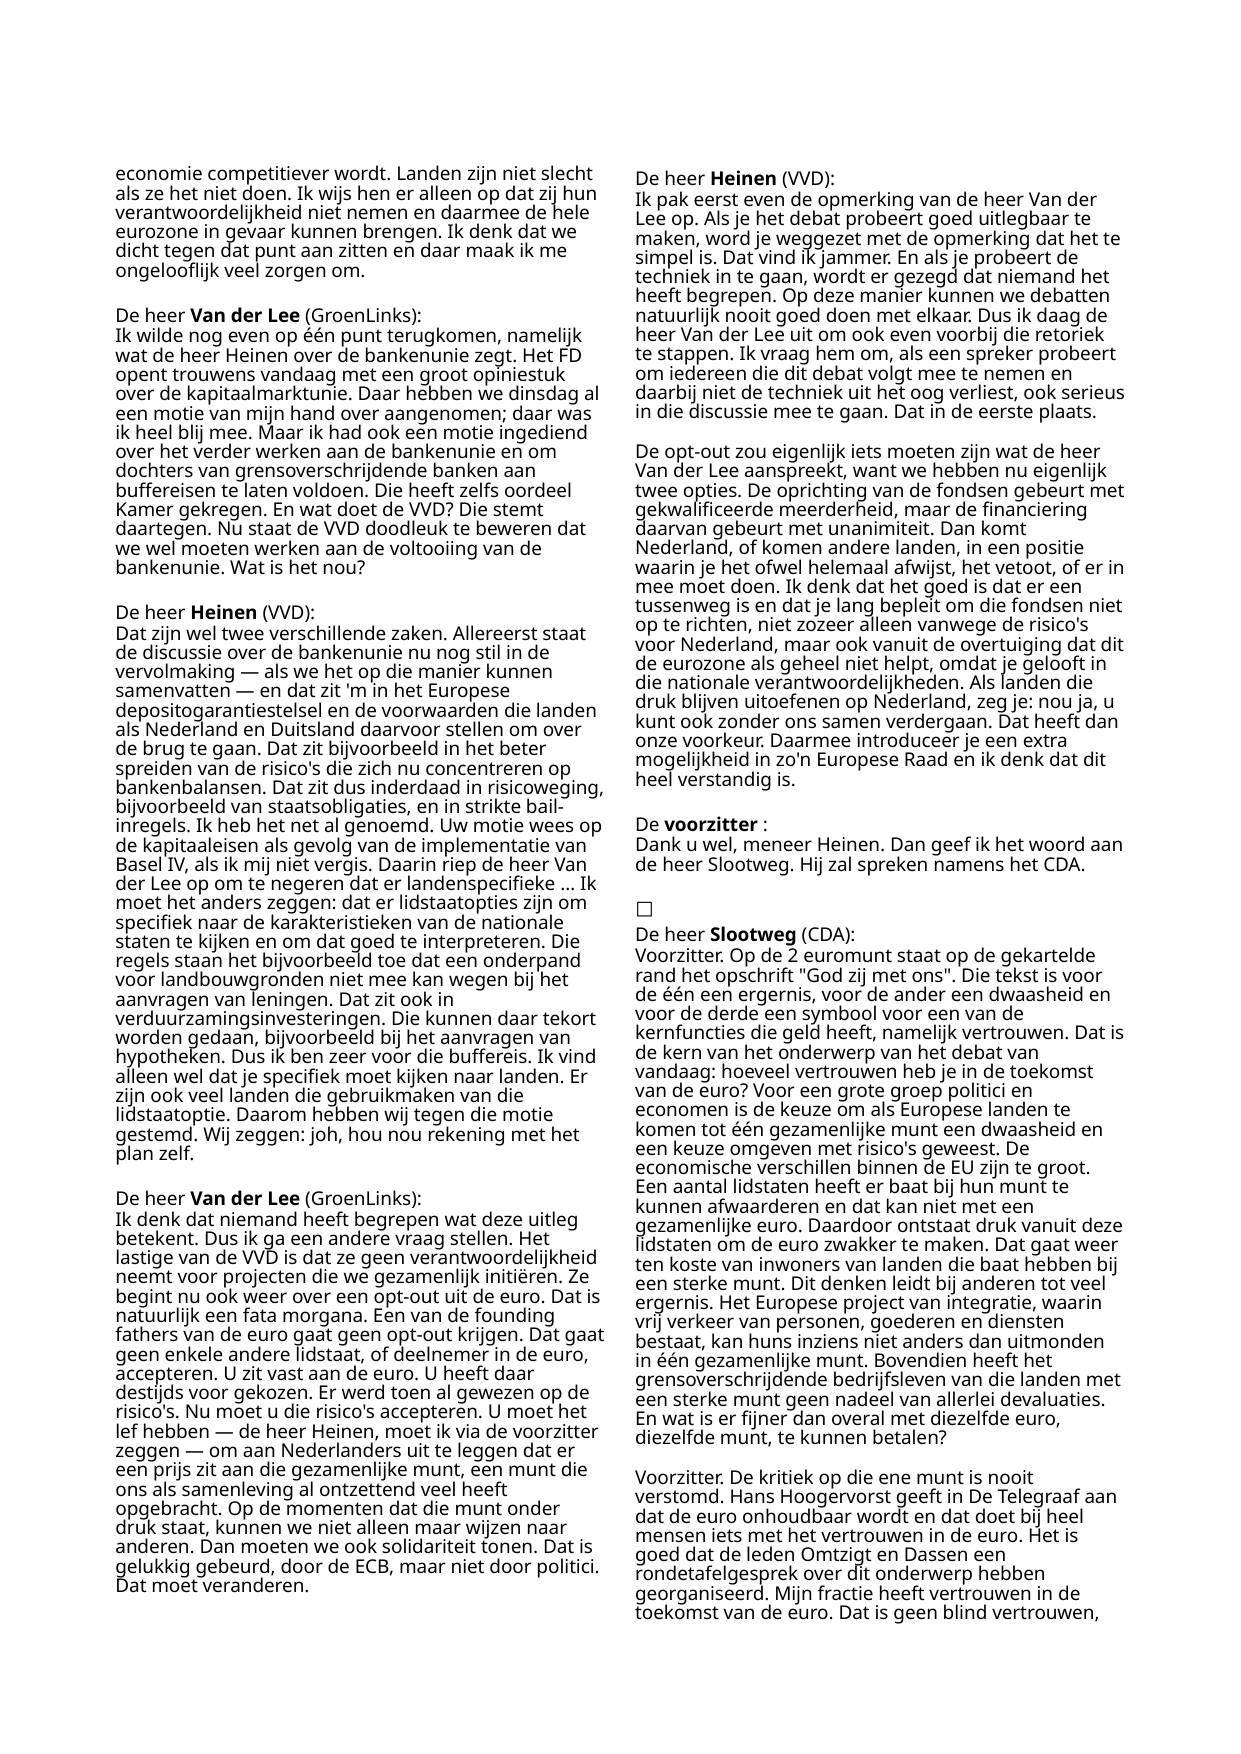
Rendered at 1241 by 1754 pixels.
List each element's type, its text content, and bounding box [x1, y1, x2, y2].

text Dank u wel, meneer Heinen. Dan geef ik het woord aan de heer Slootweg. Hij zal spreken namens het CDA. [635, 836, 1125, 875]
text Voorzitter. Op de 2 euromunt staat op de gekartelde rand het opschrift "God zij met ons". Die tekst is voor de één een ergernis, voor de ander een dwaasheid en voor de derde een symbool voor een van de kernfuncties die geld heeft, namelijk vertrouwen. Dat is de kern van het onderwerp van het debat van vandaag: hoeveel vertrouwen heb je in de toekomst van de euro? Voor een grote groep politici en economen is de keuze om als Europese landen te komen tot één gezamenlijke munt een dwaasheid en een keuze omgeven met risico's geweest. De economische verschillen binnen de EU zijn te groot. Een aantal lidstaten heeft er baat bij hun munt te kunnen afwaarderen en dat kan niet met een gezamenlijke euro. Daardoor ontstaat druk vanuit deze lidstaten om de euro zwakker te maken. Dat gaat weer ten koste van inwoners van landen die baat hebben bij een sterke munt. Dit denken leidt bij anderen tot veel ergernis. Het Europese project van integratie, waarin vrij verkeer van personen, goederen en diensten bestaat, kan huns inziens niet anders dan uitmonden in één gezamenlijke munt. Bovendien heeft het grensoverschrijdende bedrijfsleven van die landen met een sterke munt geen nadeel van allerlei devaluaties. En wat is er fijner dan overal met diezelfde euro, diezelfde munt, te kunnen betalen? [635, 947, 1125, 1448]
text De voorzitter : [635, 811, 1125, 836]
text ⬜ [635, 896, 1125, 922]
text De heer Slootweg (CDA): [635, 922, 1125, 947]
text De heer Heinen (VVD): [115, 599, 605, 624]
text Ik pak eerst even de opmerking van de heer Van der Lee op. Als je het debat probeert goed uitlegbaar te maken, word je weggezet met de opmerking dat het te simpel is. Dat vind ik jammer. En als je probeert de techniek in te gaan, wordt er gezegd dat niemand het heeft begrepen. Op deze manier kunnen we debatten natuurlijk nooit goed doen met elkaar. Dus ik daag de heer Van der Lee uit om ook even voorbij die retoriek te stappen. Ik vraag hem om, als een spreker probeert om iedereen die dit debat volgt mee te nemen en daarbij niet de techniek uit het oog verliest, ook serieus in die discussie mee te gaan. Dat in de eerste plaats. [635, 191, 1125, 422]
text economie competitiever wordt. Landen zijn niet slecht als ze het niet doen. Ik wijs hen er alleen op dat zij hun verantwoordelijkheid niet nemen en daarmee de hele eurozone in gevaar kunnen brengen. Ik denk dat we dicht tegen dat punt aan zitten en daar maak ik me ongelooflijk veel zorgen om. [115, 165, 605, 281]
text De heer Van der Lee (GroenLinks): [115, 1185, 605, 1211]
text Ik denk dat niemand heeft begrepen wat deze uitleg betekent. Dus ik ga een andere vraag stellen. Het lastige van de VVD is dat ze geen verantwoordelijkheid neemt voor projecten die we gezamenlijk initiëren. Ze begint nu ook weer over een opt-out uit de euro. Dat is natuurlijk een fata morgana. Een van de founding fathers van de euro gaat geen opt-out krijgen. Dat gaat geen enkele andere lidstaat, of deelnemer in de euro, accepteren. U zit vast aan de euro. U heeft daar destijds voor gekozen. Er werd toen al gewezen op de risico's. Nu moet u die risico's accepteren. U moet het lef hebben — de heer Heinen, moet ik via de voorzitter zeggen — om aan Nederlanders uit te leggen dat er een prijs zit aan die gezamenlijke munt, een munt die ons als samenleving al ontzettend veel heeft opgebracht. Op de momenten dat die munt onder druk staat, kunnen we niet alleen maar wijzen naar anderen. Dan moeten we ook solidariteit tonen. Dat is gelukkig gebeurd, door de ECB, maar niet door politici. Dat moet veranderen. [115, 1211, 605, 1596]
text De heer Van der Lee (GroenLinks): [115, 302, 605, 327]
text Ik wilde nog even op één punt terugkomen, namelijk wat de heer Heinen over de bankenunie zegt. Het FD opent trouwens vandaag met een groot opiniestuk over de kapitaalmarktunie. Daar hebben we dinsdag al een motie van mijn hand over aangenomen; daar was ik heel blij mee. Maar ik had ook een motie ingediend over het verder werken aan de bankenunie en om dochters van grensoverschrijdende banken aan buffereisen te laten voldoen. Die heeft zelfs oordeel Kamer gekregen. En wat doet de VVD? Die stemt daartegen. Nu staat de VVD doodleuk te beweren dat we wel moeten werken aan de voltooiing van de bankenunie. Wat is het nou? [115, 327, 605, 578]
text Voorzitter. De kritiek op die ene munt is nooit verstomd. Hans Hoogervorst geeft in De Telegraaf aan dat de euro onhoudbaar wordt en dat doet bij heel mensen iets met het vertrouwen in de euro. Het is goed dat de leden Omtzigt en Dassen een rondetafelgesprek over dit onderwerp hebben georganiseerd. Mijn fractie heeft vertrouwen in de toekomst van de euro. Dat is geen blind vertrouwen, [635, 1469, 1125, 1623]
text Dat zijn wel twee verschillende zaken. Allereerst staat de discussie over de bankenunie nu nog stil in de vervolmaking — als we het op die manier kunnen samenvatten — en dat zit 'm in het Europese depositogarantiestelsel en de voorwaarden die landen als Nederland en Duitsland daarvoor stellen om over de brug te gaan. Dat zit bijvoorbeeld in het beter spreiden van de risico's die zich nu concentreren op bankenbalansen. Dat zit dus inderdaad in risicoweging, bijvoorbeeld van staatsobligaties, en in strikte bail-inregels. Ik heb het net al genoemd. Uw motie wees op de kapitaaleisen als gevolg van de implementatie van Basel IV, als ik mij niet vergis. Daarin riep de heer Van der Lee op om te negeren dat er landenspecifieke … Ik moet het anders zeggen: dat er lidstaatopties zijn om specifiek naar de karakteristieken van de nationale staten te kijken en om dat goed te interpreteren. Die regels staan het bijvoorbeeld toe dat een onderpand voor landbouwgronden niet mee kan wegen bij het aanvragen van leningen. Dat zit ook in verduurzamingsinvesteringen. Die kunnen daar tekort worden gedaan, bijvoorbeeld bij het aanvragen van hypotheken. Dus ik ben zeer voor die buffereis. Ik vind alleen wel dat je specifiek moet kijken naar landen. Er zijn ook veel landen die gebruikmaken van die lidstaatoptie. Daarom hebben wij tegen die motie gestemd. Wij zeggen: joh, hou nou rekening met het plan zelf. [115, 624, 605, 1164]
text De heer Heinen (VVD): [635, 165, 1125, 191]
text De opt-out zou eigenlijk iets moeten zijn wat de heer Van der Lee aanspreekt, want we hebben nu eigenlijk twee opties. De oprichting van de fondsen gebeurt met gekwalificeerde meerderheid, maar de financiering daarvan gebeurt met unanimiteit. Dan komt Nederland, of komen andere landen, in een positie waarin je het ofwel helemaal afwijst, het vetoot, of er in mee moet doen. Ik denk dat het goed is dat er een tussenweg is en dat je lang bepleit om die fondsen niet op te richten, niet zozeer alleen vanwege de risico's voor Nederland, maar ook vanuit de overtuiging dat dit de eurozone als geheel niet helpt, omdat je gelooft in die nationale verantwoordelijkheden. Als landen die druk blijven uitoefenen op Nederland, zeg je: nou ja, u kunt ook zonder ons samen verdergaan. Dat heeft dan onze voorkeur. Daarmee introduceer je een extra mogelijkheid in zo'n Europese Raad en ik denk dat dit heel verstandig is. [635, 443, 1125, 790]
